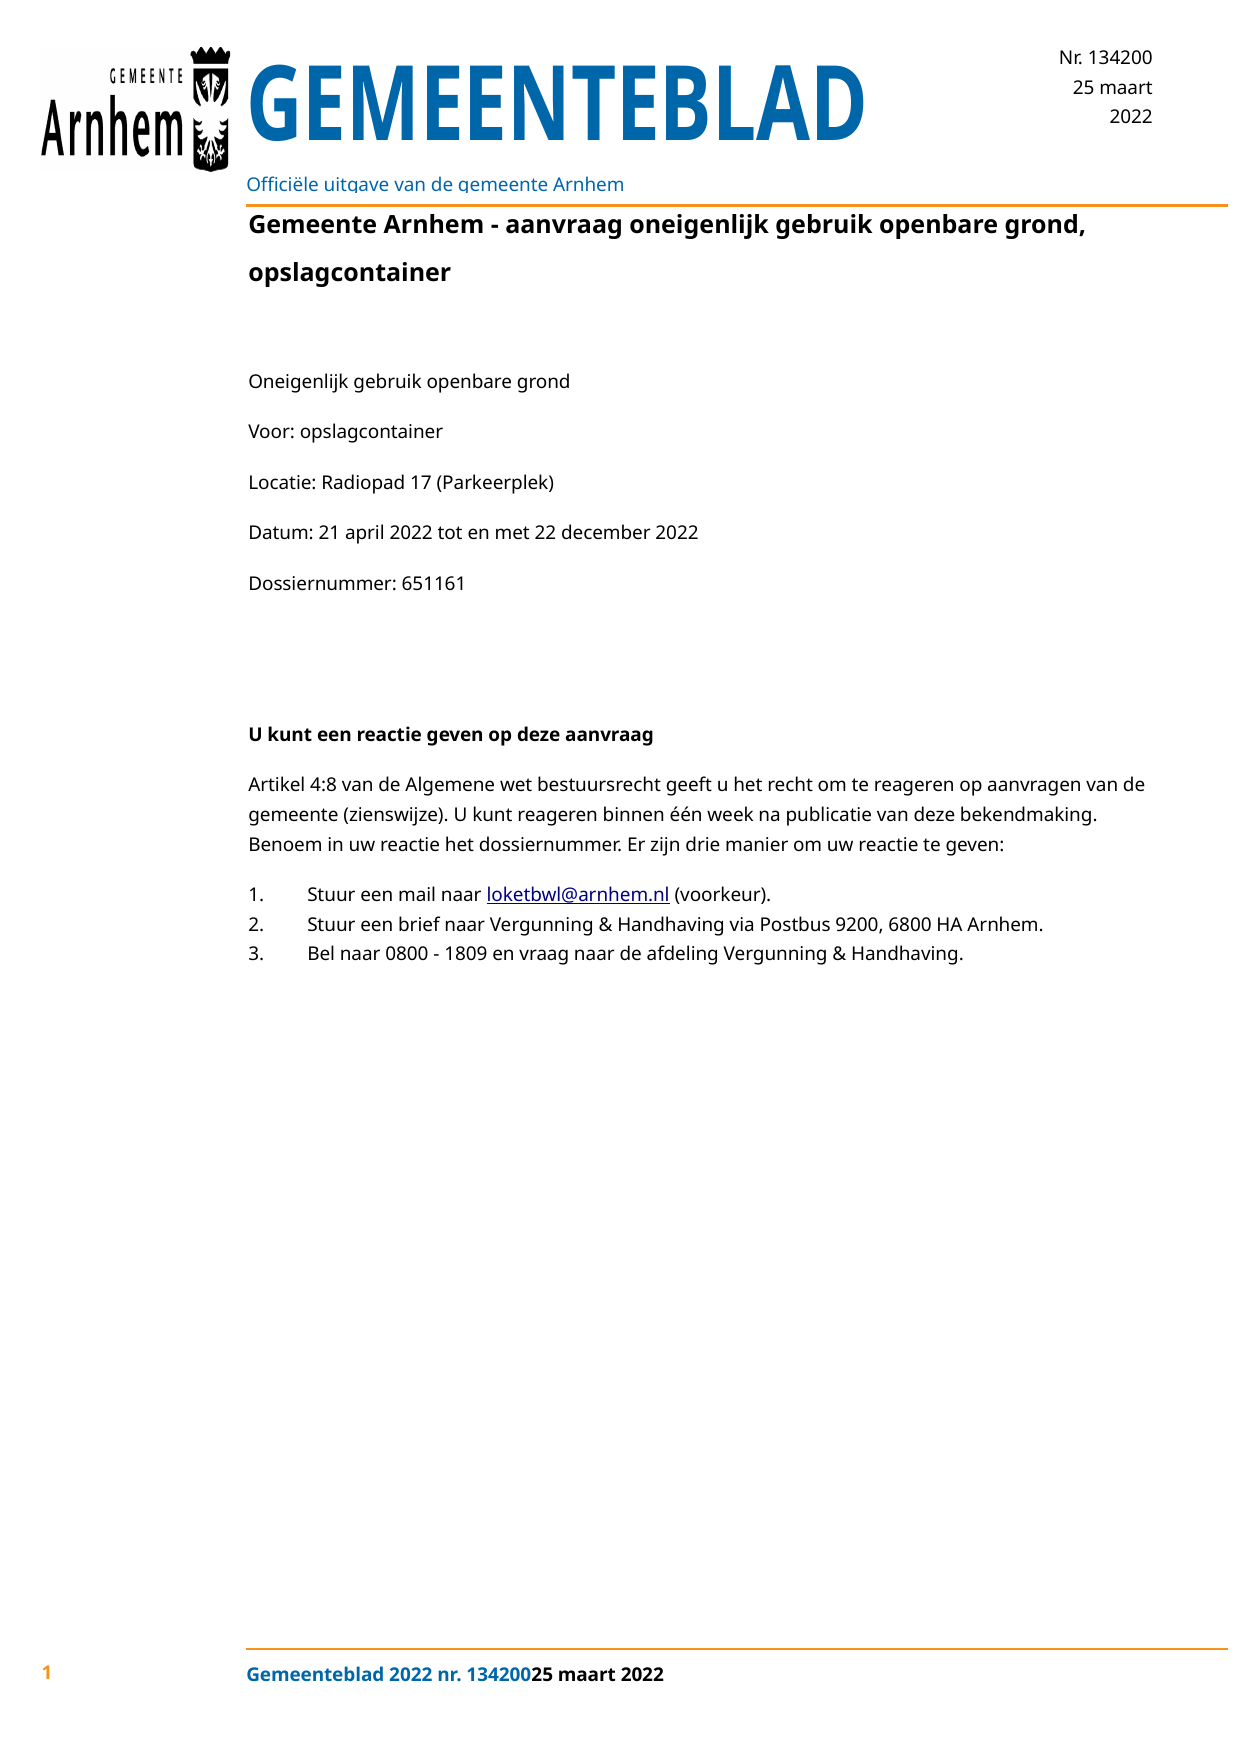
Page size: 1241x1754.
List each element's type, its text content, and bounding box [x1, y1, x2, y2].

text Artikel 4:8 van de Algemene wet bestuursrecht geeft u het recht om te reageren op aanvragen van de gemeente (zienswijze). U kunt reageren binnen één week na publicatie van deze bekendmaking. Benoem in uw reactie het dossiernummer. Er zijn drie manier om uw reactie te geven: [248, 772, 1152, 857]
picture [41, 47, 231, 172]
text Datum: 21 april 2022 tot en met 22 december 2022 [248, 519, 1152, 545]
text Voor: opslagcontainer [248, 419, 1152, 444]
list Stuur een brief naar Vergunning & Handhaving via Postbus 9200, 6800 HA Arnhem. [248, 911, 1152, 937]
text Dossiernummer: 651161 [248, 570, 1152, 596]
list Stuur een mail naar loketbwl@arnhem.nl (voorkeur). [248, 881, 1152, 907]
text Gemeente Arnhem - aanvraag oneigenlijk gebruik openbare grond, opslagcontainer [248, 207, 1152, 288]
text U kunt een reactie geven op deze aanvraag [248, 721, 1152, 747]
list Bel naar 0800 - 1809 en vraag naar de afdeling Vergunning & Handhaving. [248, 940, 1152, 966]
text Oneigenlijk gebruik openbare grond [248, 368, 1152, 394]
text Locatie: Radiopad 17 (Parkeerplek) [248, 469, 1152, 495]
